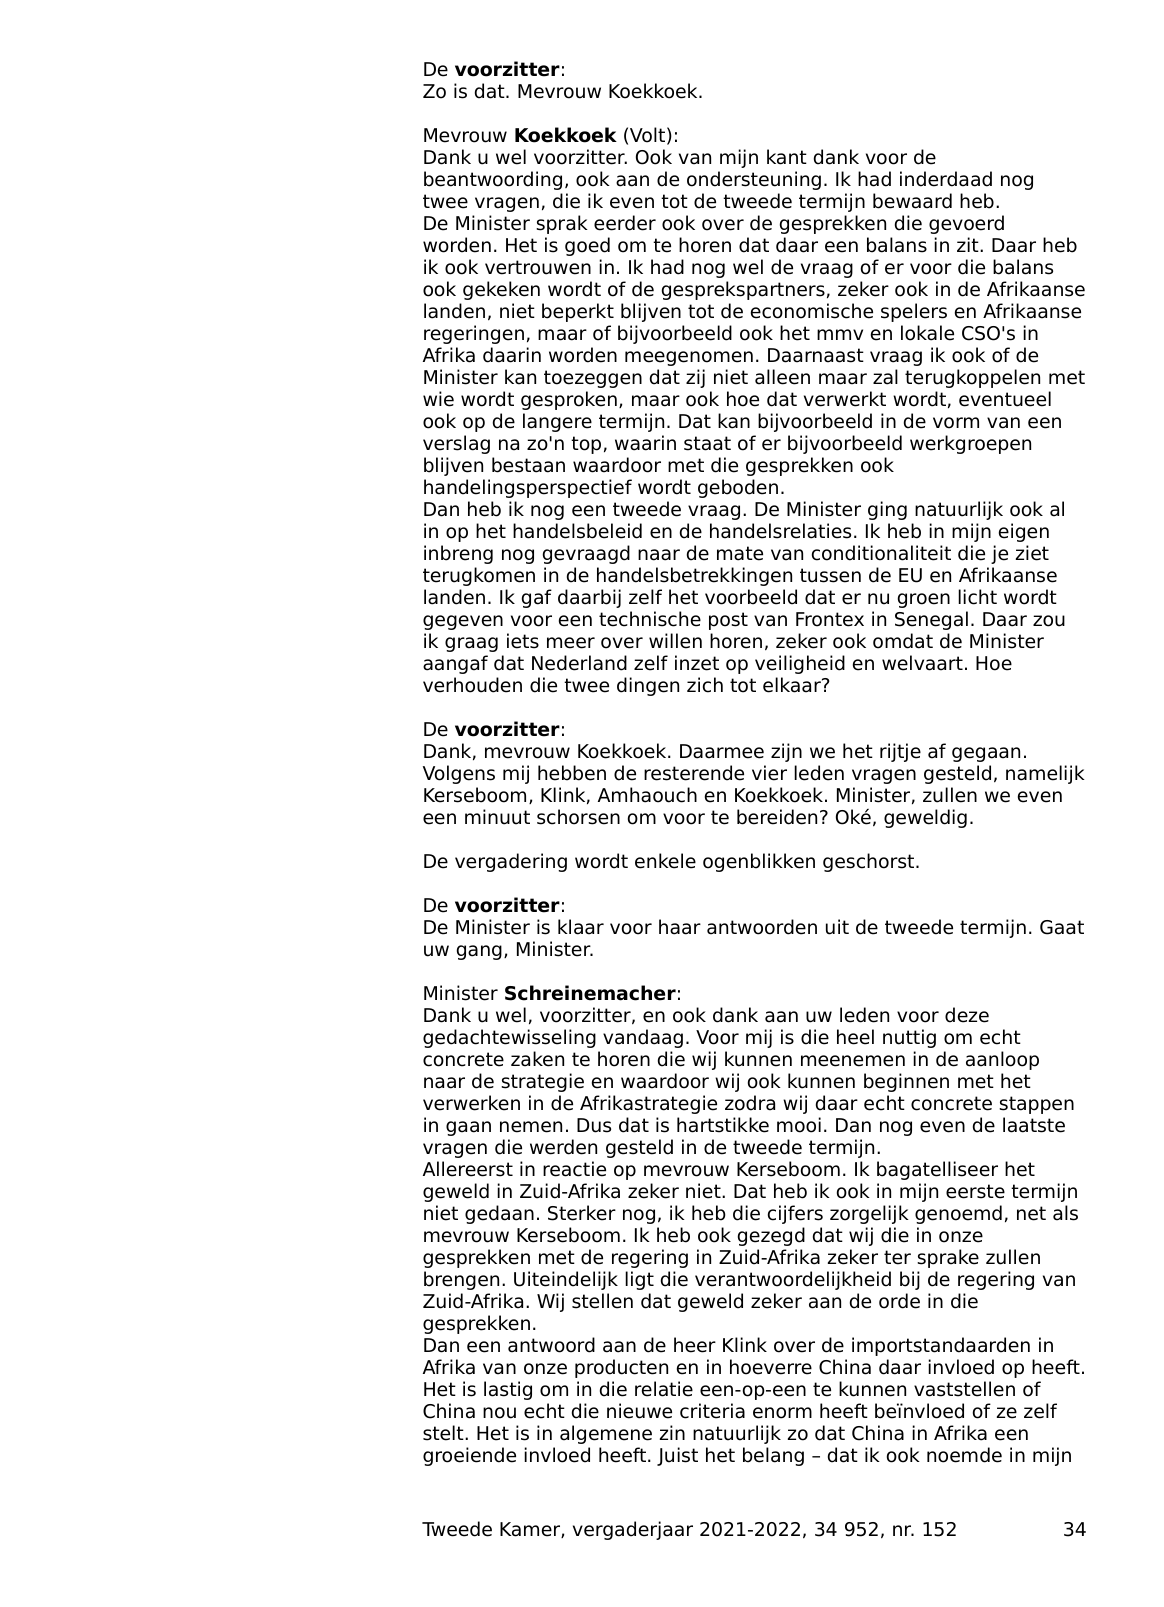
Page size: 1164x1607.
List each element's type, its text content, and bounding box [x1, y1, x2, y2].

text Dan heb ik nog een tweede vraag. De Minister ging natuurlijk ook al in op het handelsbeleid en de handelsrelaties. Ik heb in mijn eigen inbreng nog gevraagd naar de mate van conditionaliteit die je ziet terugkomen in de handelsbetrekkingen tussen de EU en Afrikaanse landen. Ik gaf daarbij zelf het voorbeeld dat er nu groen licht wordt gegeven voor een technische post van Frontex in Senegal. Daar zou ik graag iets meer over willen horen, zeker ook omdat de Minister aangaf dat Nederland zelf inzet op veiligheid en welvaart. Hoe verhouden die twee dingen zich tot elkaar? [422, 499, 1087, 697]
text De voorzitter: [422, 59, 1087, 81]
text Dan een antwoord aan de heer Klink over de importstandaarden in Afrika van onze producten en in hoeverre China daar invloed op heeft. Het is lastig om in die relatie een-op-een te kunnen vaststellen of China nou echt die nieuwe criteria enorm heeft beïnvloed of ze zelf stelt. Het is in algemene zin natuurlijk zo dat China in Afrika een groeiende invloed heeft. Juist het belang – dat ik ook noemde in mijn [422, 1335, 1087, 1467]
text De Minister is klaar voor haar antwoorden uit de tweede termijn. Gaat uw gang, Minister. [422, 917, 1087, 961]
text Minister Schreinemacher: [422, 983, 1087, 1005]
text Dank u wel voorzitter. Ook van mijn kant dank voor de beantwoording, ook aan de ondersteuning. Ik had inderdaad nog twee vragen, die ik even tot de tweede termijn bewaard heb. [422, 147, 1087, 213]
text De Minister sprak eerder ook over de gesprekken die gevoerd worden. Het is goed om te horen dat daar een balans in zit. Daar heb ik ook vertrouwen in. Ik had nog wel de vraag of er voor die balans ook gekeken wordt of de gesprekspartners, zeker ook in de Afrikaanse landen, niet beperkt blijven tot de economische spelers en Afrikaanse regeringen, maar of bijvoorbeeld ook het mmv en lokale CSO's in Afrika daarin worden meegenomen. Daarnaast vraag ik ook of de Minister kan toezeggen dat zij niet alleen maar zal terugkoppelen met wie wordt gesproken, maar ook hoe dat verwerkt wordt, eventueel ook op de langere termijn. Dat kan bijvoorbeeld in de vorm van een verslag na zo'n top, waarin staat of er bijvoorbeeld werkgroepen blijven bestaan waardoor met die gesprekken ook handelingsperspectief wordt geboden. [422, 213, 1087, 499]
text Allereerst in reactie op mevrouw Kerseboom. Ik bagatelliseer het geweld in Zuid-Afrika zeker niet. Dat heb ik ook in mijn eerste termijn niet gedaan. Sterker nog, ik heb die cijfers zorgelijk genoemd, net als mevrouw Kerseboom. Ik heb ook gezegd dat wij die in onze gesprekken met de regering in Zuid-Afrika zeker ter sprake zullen brengen. Uiteindelijk ligt die verantwoordelijkheid bij de regering van Zuid-Afrika. Wij stellen dat geweld zeker aan de orde in die gesprekken. [422, 1159, 1087, 1335]
text Zo is dat. Mevrouw Koekkoek. [422, 81, 1087, 103]
text De voorzitter: [422, 895, 1087, 917]
text De voorzitter: [422, 719, 1087, 741]
text Mevrouw Koekkoek (Volt): [422, 125, 1087, 147]
text De vergadering wordt enkele ogenblikken geschorst. [422, 851, 1087, 873]
text Dank, mevrouw Koekkoek. Daarmee zijn we het rijtje af gegaan. Volgens mij hebben de resterende vier leden vragen gesteld, namelijk Kerseboom, Klink, Amhaouch en Koekkoek. Minister, zullen we even een minuut schorsen om voor te bereiden? Oké, geweldig. [422, 741, 1087, 829]
text Dank u wel, voorzitter, en ook dank aan uw leden voor deze gedachtewisseling vandaag. Voor mij is die heel nuttig om echt concrete zaken te horen die wij kunnen meenemen in de aanloop naar de strategie en waardoor wij ook kunnen beginnen met het verwerken in de Afrikastrategie zodra wij daar echt concrete stappen in gaan nemen. Dus dat is hartstikke mooi. Dan nog even de laatste vragen die werden gesteld in de tweede termijn. [422, 1005, 1087, 1159]
